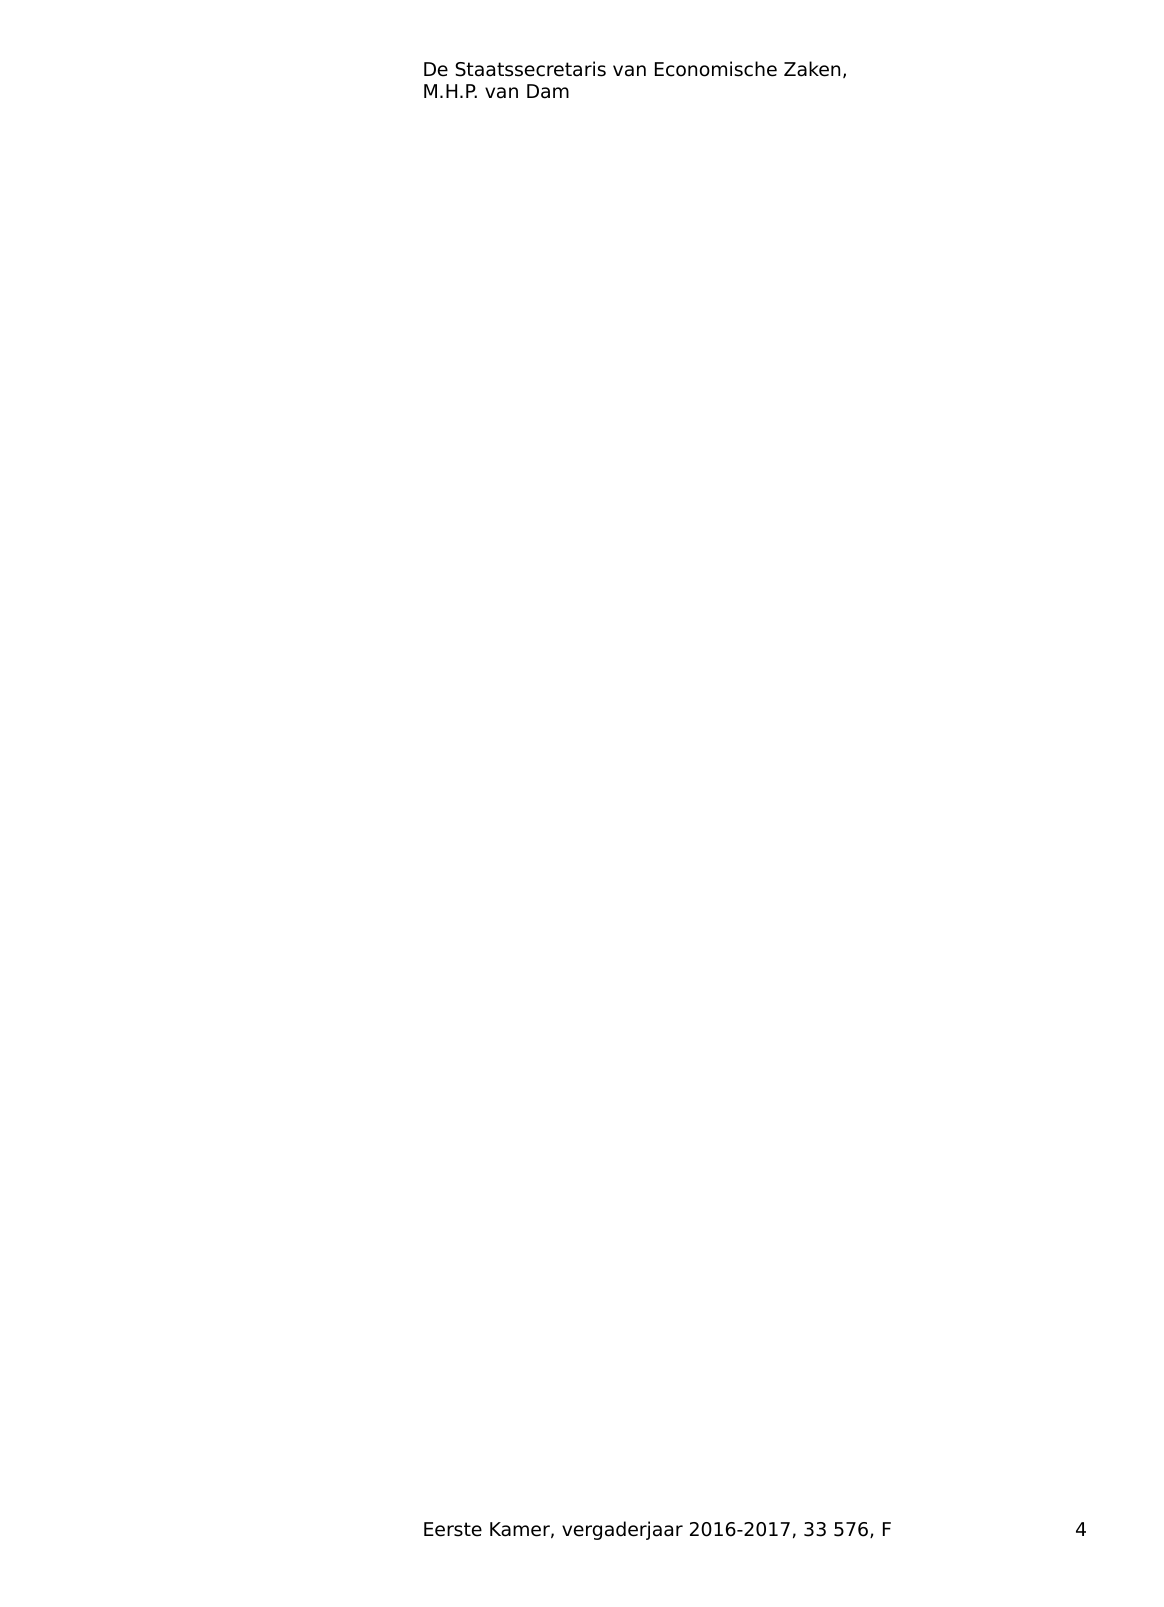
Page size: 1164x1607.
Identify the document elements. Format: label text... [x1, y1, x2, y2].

text De Staatssecretaris van Economische Zaken, M.H.P. van Dam [422, 59, 1087, 103]
